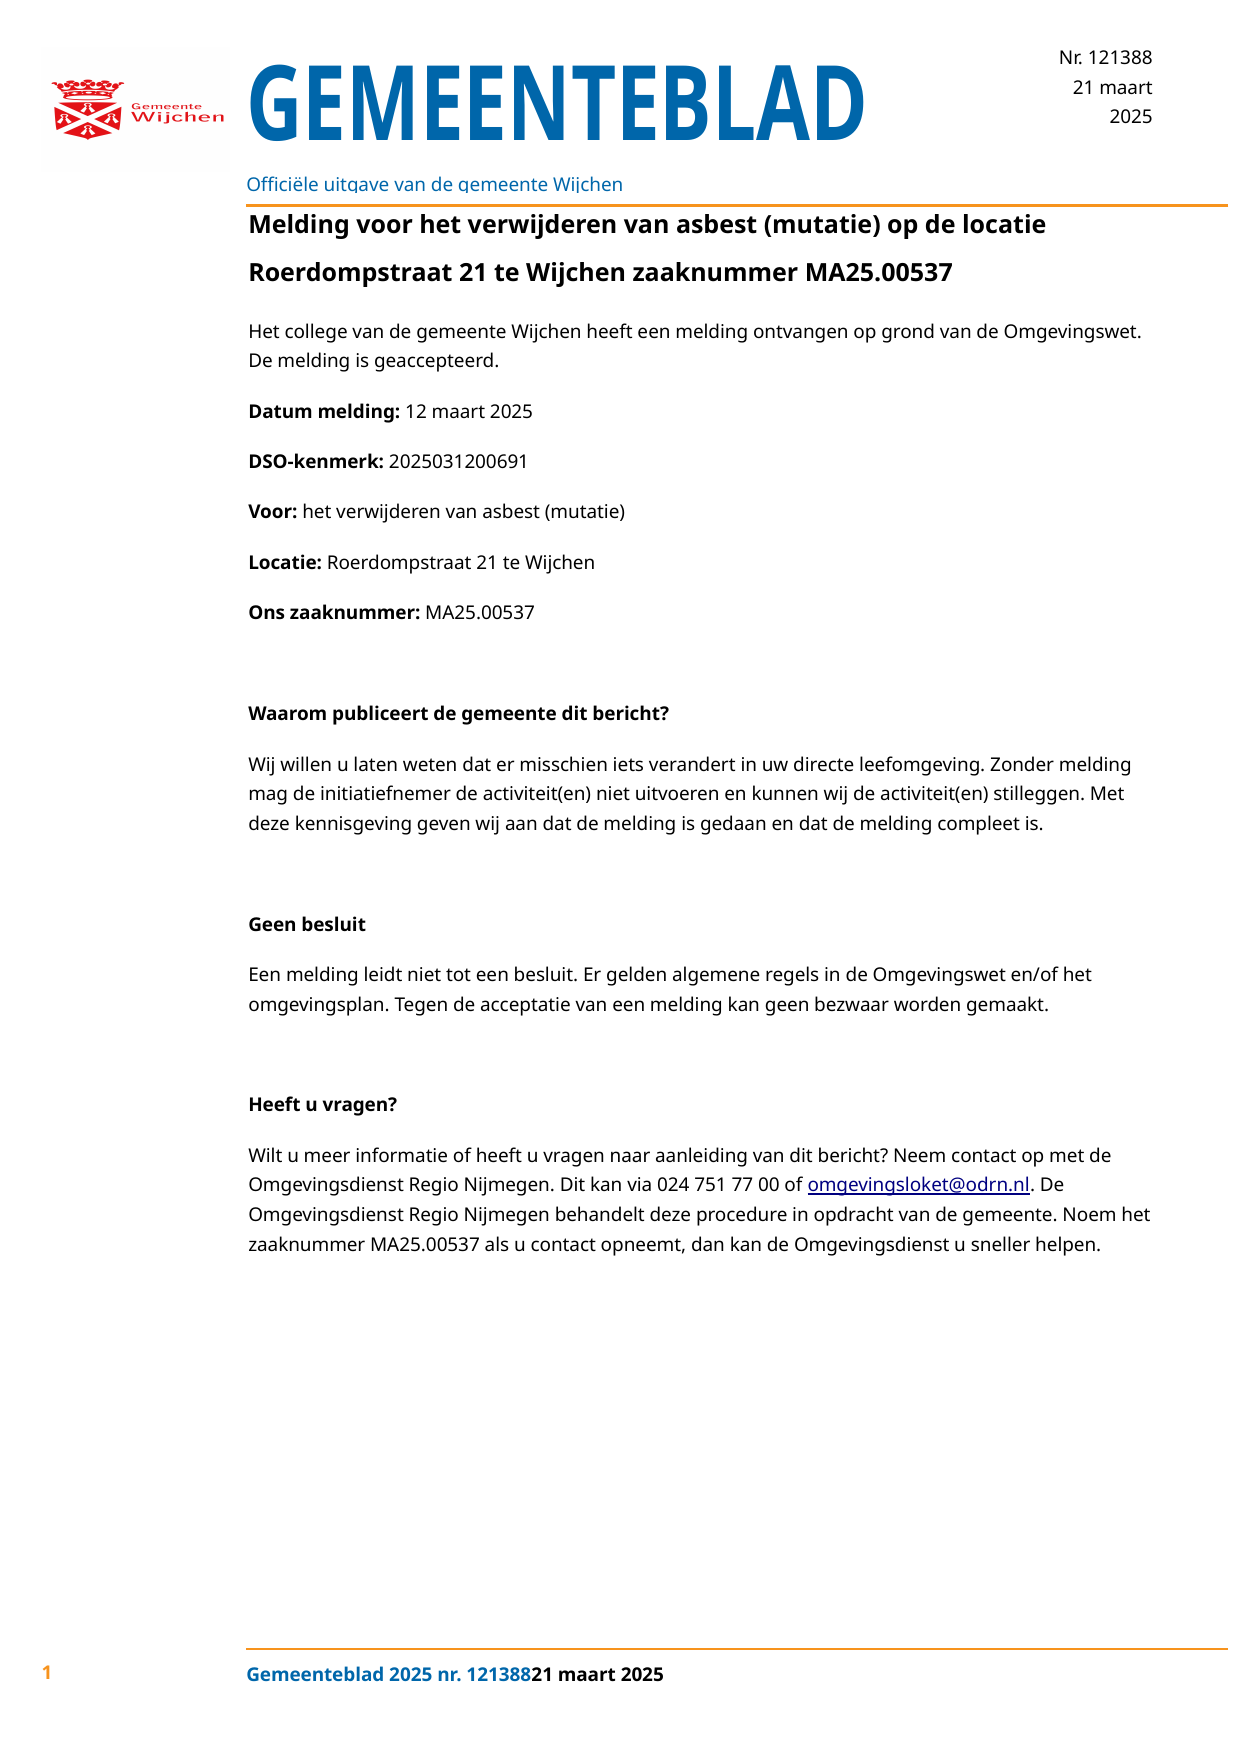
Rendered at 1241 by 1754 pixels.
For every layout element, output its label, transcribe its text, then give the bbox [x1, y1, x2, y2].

text Een melding leidt niet tot een besluit. Er gelden algemene regels in de Omgevingswet en/of het omgevingsplan. Tegen de acceptatie van een melding kan geen bezwaar worden gemaakt. [248, 961, 1152, 1017]
text Heeft u vragen? [248, 1092, 1152, 1117]
text Waarom publiceert de gemeente dit bericht? [248, 700, 1152, 726]
text Voor: het verwijderen van asbest (mutatie) [248, 499, 1152, 524]
picture [41, 47, 231, 172]
text Melding voor het verwijderen van asbest (mutatie) op de locatie Roerdompstraat 21 te Wijchen zaaknummer MA25.00537 [248, 207, 1152, 288]
text Geen besluit [248, 911, 1152, 937]
text Datum melding: 12 maart 2025 [248, 398, 1152, 424]
text Het college van de gemeente Wijchen heeft een melding ontvangen op grond van de Omgevingswet. De melding is geaccepteerd. [248, 318, 1152, 373]
text Locatie: Roerdompstraat 21 te Wijchen [248, 549, 1152, 575]
text Wij willen u laten weten dat er misschien iets verandert in uw directe leefomgeving. Zonder melding mag de initiatiefnemer de activiteit(en) niet uitvoeren en kunnen wij de activiteit(en) stilleggen. Met deze kennisgeving geven wij aan dat de melding is gedaan en dat de melding compleet is. [248, 751, 1152, 836]
text Ons zaaknummer: MA25.00537 [248, 599, 1152, 625]
text Wilt u meer informatie of heeft u vragen naar aanleiding van dit bericht? Neem contact op met de Omgevingsdienst Regio Nijmegen. Dit kan via 024 751 77 00 of omgevingsloket@odrn.nl. De Omgevingsdienst Regio Nijmegen behandelt deze procedure in opdracht van de gemeente. Noem het zaaknummer MA25.00537 als u contact opneemt, dan kan de Omgevingsdienst u sneller helpen. [248, 1142, 1152, 1257]
text DSO-kenmerk: 2025031200691 [248, 448, 1152, 474]
